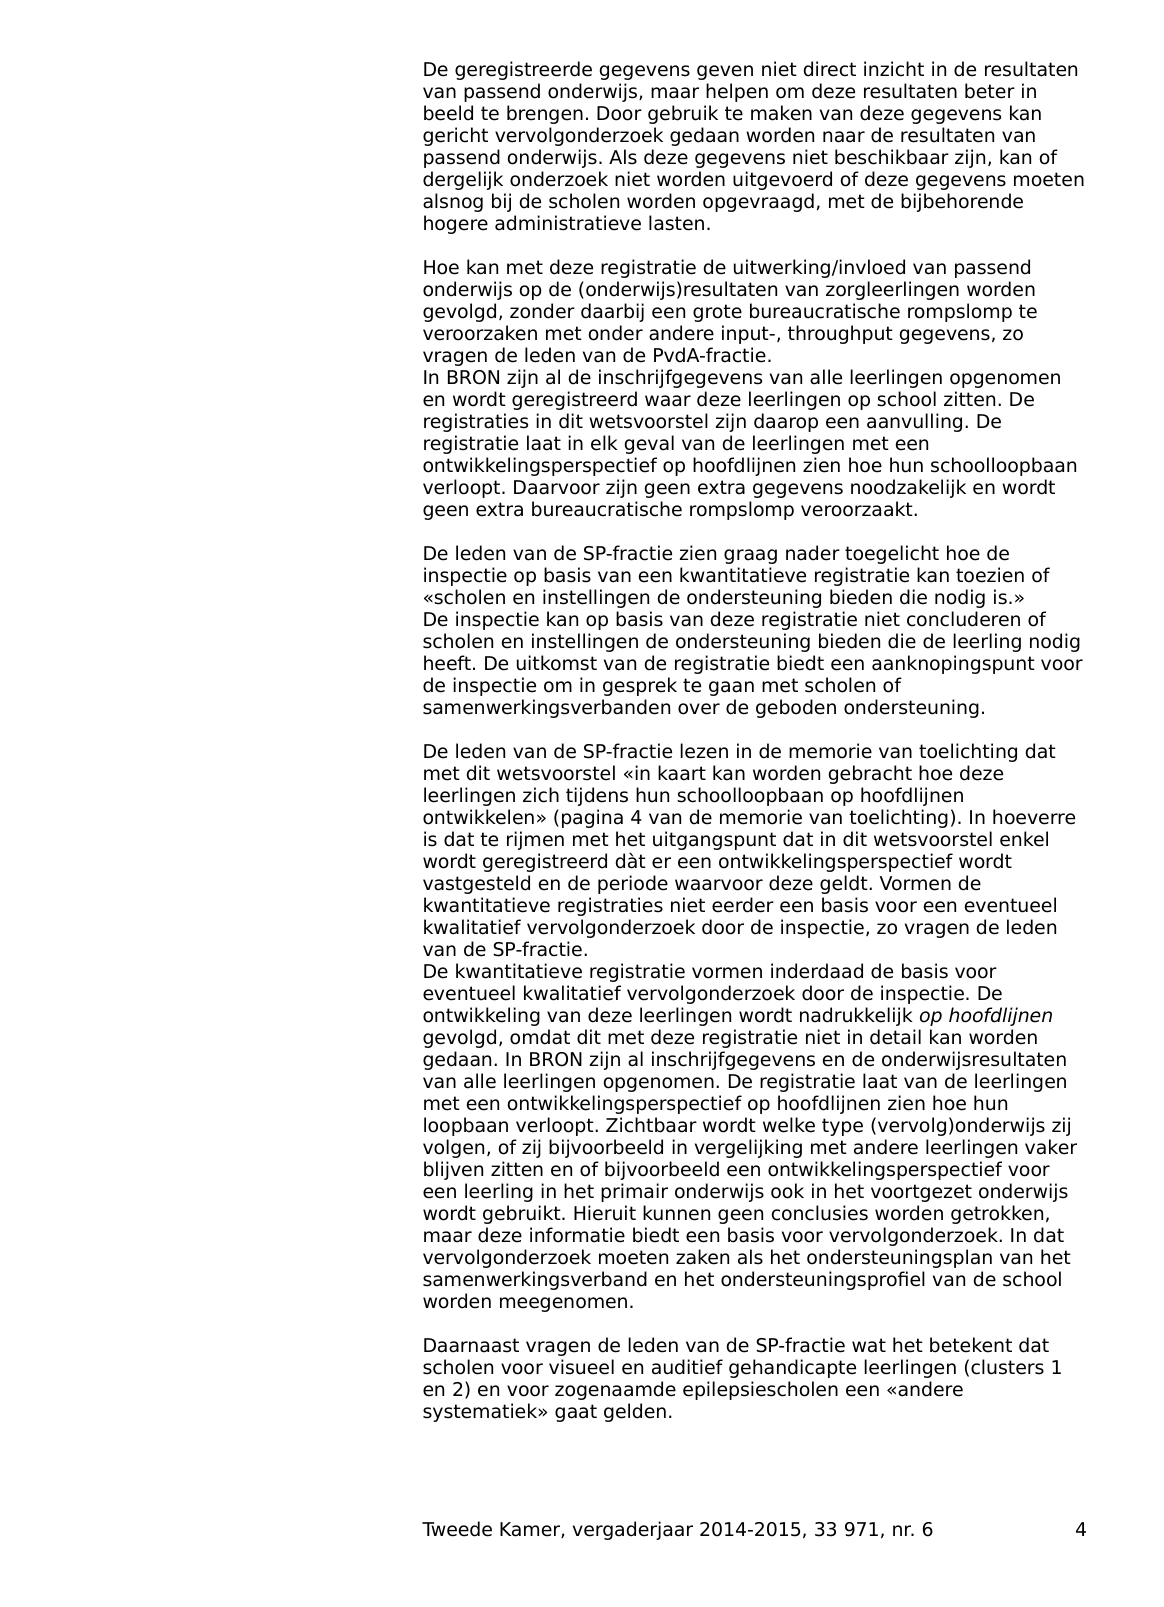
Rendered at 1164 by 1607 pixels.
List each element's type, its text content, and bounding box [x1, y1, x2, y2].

text De leden van de SP-fractie lezen in de memorie van toelichting dat met dit wetsvoorstel «in kaart kan worden gebracht hoe deze leerlingen zich tijdens hun schoolloopbaan op hoofdlijnen ontwikkelen» (pagina 4 van de memorie van toelichting). In hoeverre is dat te rijmen met het uitgangspunt dat in dit wetsvoorstel enkel wordt geregistreerd dàt er een ontwikkelingsperspectief wordt vastgesteld en de periode waarvoor deze geldt. Vormen de kwantitatieve registraties niet eerder een basis voor een eventueel kwalitatief vervolgonderzoek door de inspectie, zo vragen de leden van de SP-fractie. [422, 741, 1087, 961]
text De kwantitatieve registratie vormen inderdaad de basis voor eventueel kwalitatief vervolgonderzoek door de inspectie. De ontwikkeling van deze leerlingen wordt nadrukkelijk op hoofdlijnen gevolgd, omdat dit met deze registratie niet in detail kan worden gedaan. In BRON zijn al inschrijfgegevens en de onderwijsresultaten van alle leerlingen opgenomen. De registratie laat van de leerlingen met een ontwikkelingsperspectief op hoofdlijnen zien hoe hun loopbaan verloopt. Zichtbaar wordt welke type (vervolg)onderwijs zij volgen, of zij bijvoorbeeld in vergelijking met andere leerlingen vaker blijven zitten en of bijvoorbeeld een ontwikkelingsperspectief voor een leerling in het primair onderwijs ook in het voortgezet onderwijs wordt gebruikt. Hieruit kunnen geen conclusies worden getrokken, maar deze informatie biedt een basis voor vervolgonderzoek. In dat vervolgonderzoek moeten zaken als het ondersteuningsplan van het samenwerkingsverband en het ondersteuningsprofiel van de school worden meegenomen. [422, 961, 1087, 1312]
text Hoe kan met deze registratie de uitwerking/invloed van passend onderwijs op de (onderwijs)resultaten van zorgleerlingen worden gevolgd, zonder daarbij een grote bureaucratische rompslomp te veroorzaken met onder andere input-, throughput gegevens, zo vragen de leden van de PvdA-fractie. [422, 257, 1087, 367]
text De inspectie kan op basis van deze registratie niet concluderen of scholen en instellingen de ondersteuning bieden die de leerling nodig heeft. De uitkomst van de registratie biedt een aanknopingspunt voor de inspectie om in gesprek te gaan met scholen of samenwerkingsverbanden over de geboden ondersteuning. [422, 609, 1087, 719]
text De geregistreerde gegevens geven niet direct inzicht in de resultaten van passend onderwijs, maar helpen om deze resultaten beter in beeld te brengen. Door gebruik te maken van deze gegevens kan gericht vervolgonderzoek gedaan worden naar de resultaten van passend onderwijs. Als deze gegevens niet beschikbaar zijn, kan of dergelijk onderzoek niet worden uitgevoerd of deze gegevens moeten alsnog bij de scholen worden opgevraagd, met de bijbehorende hogere administratieve lasten. [422, 59, 1087, 235]
text De leden van de SP-fractie zien graag nader toegelicht hoe de inspectie op basis van een kwantitatieve registratie kan toezien of «scholen en instellingen de ondersteuning bieden die nodig is.» [422, 543, 1087, 609]
text In BRON zijn al de inschrijfgegevens van alle leerlingen opgenomen en wordt geregistreerd waar deze leerlingen op school zitten. De registraties in dit wetsvoorstel zijn daarop een aanvulling. De registratie laat in elk geval van de leerlingen met een ontwikkelingsperspectief op hoofdlijnen zien hoe hun schoolloopbaan verloopt. Daarvoor zijn geen extra gegevens noodzakelijk en wordt geen extra bureaucratische rompslomp veroorzaakt. [422, 367, 1087, 521]
text Daarnaast vragen de leden van de SP-fractie wat het betekent dat scholen voor visueel en auditief gehandicapte leerlingen (clusters 1 en 2) en voor zogenaamde epilepsiescholen een «andere systematiek» gaat gelden. [422, 1335, 1087, 1423]
